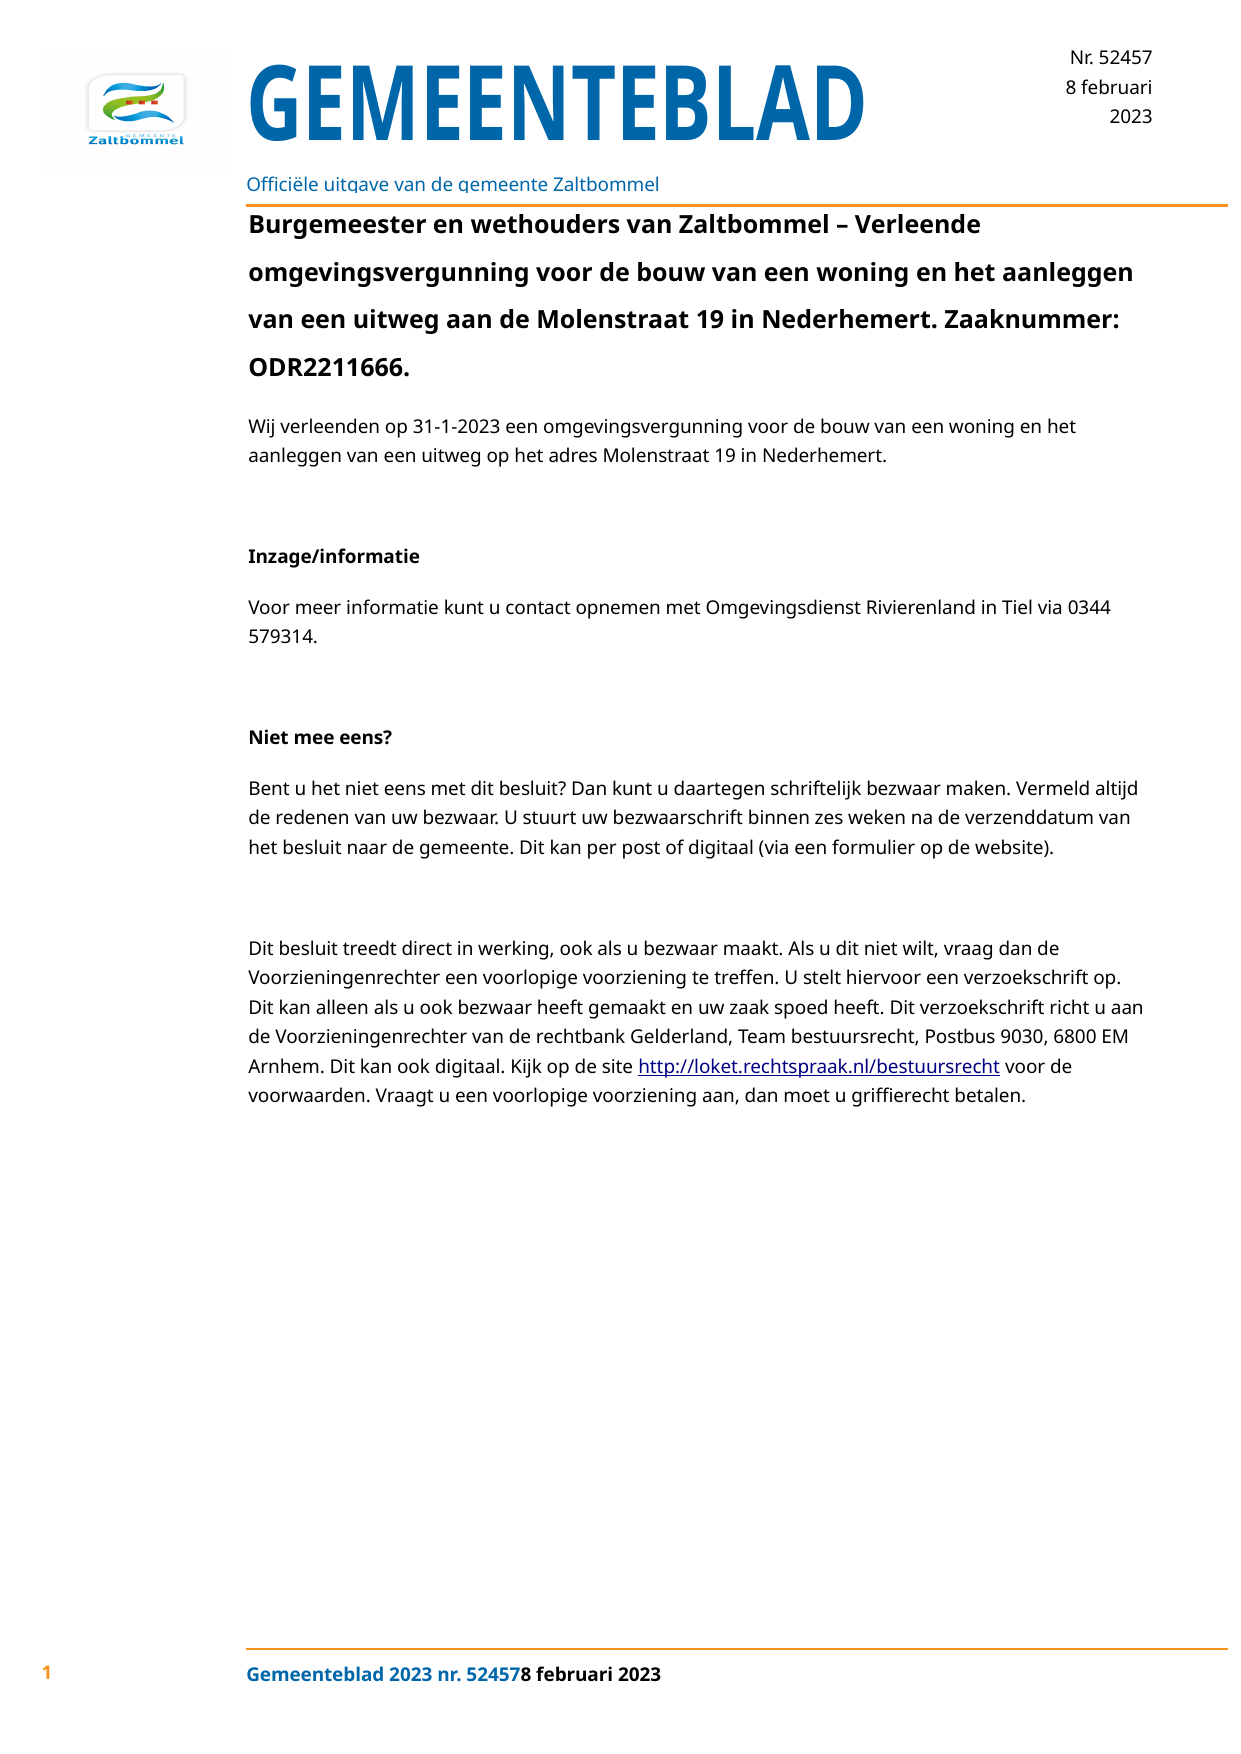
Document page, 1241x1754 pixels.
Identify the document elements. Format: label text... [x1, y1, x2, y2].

picture [41, 47, 231, 172]
text Burgemeester en wethouders van Zaltbommel – Verleende omgevingsvergunning voor de bouw van een woning en het aanleggen van een uitweg aan de Molenstraat 19 in Nederhemert. Zaaknummer: ODR2211666. [248, 207, 1152, 384]
text Inzage/informatie [248, 543, 1152, 569]
text Wij verleenden op 31-1-2023 een omgevingsvergunning voor de bouw van een woning en het aanleggen van een uitweg op het adres Molenstraat 19 in Nederhemert. [248, 413, 1152, 468]
text Voor meer informatie kunt u contact opnemen met Omgevingsdienst Rivierenland in Tiel via 0344 579314. [248, 594, 1152, 649]
text Bent u het niet eens met dit besluit? Dan kunt u daartegen schriftelijk bezwaar maken. Vermeld altijd de redenen van uw bezwaar. U stuurt uw bezwaarschrift binnen zes weken na de verzenddatum van het besluit naar de gemeente. Dit kan per post of digitaal (via een formulier op de website). [248, 775, 1152, 860]
text Niet mee eens? [248, 724, 1152, 750]
text Dit besluit treedt direct in werking, ook als u bezwaar maakt. Als u dit niet wilt, vraag dan de Voorzieningenrechter een voorlopige voorziening te treffen. U stelt hiervoor een verzoekschrift op. Dit kan alleen als u ook bezwaar heeft gemaakt en uw zaak spoed heeft. Dit verzoekschrift richt u aan de Voorzieningenrechter van de rechtbank Gelderland, Team bestuursrecht, Postbus 9030, 6800 EM Arnhem. Dit kan ook digitaal. Kijk op de site http://loket.rechtspraak.nl/bestuursrecht voor de voorwaarden. Vraagt u een voorlopige voorziening aan, dan moet u griffierecht betalen. [248, 935, 1152, 1108]
